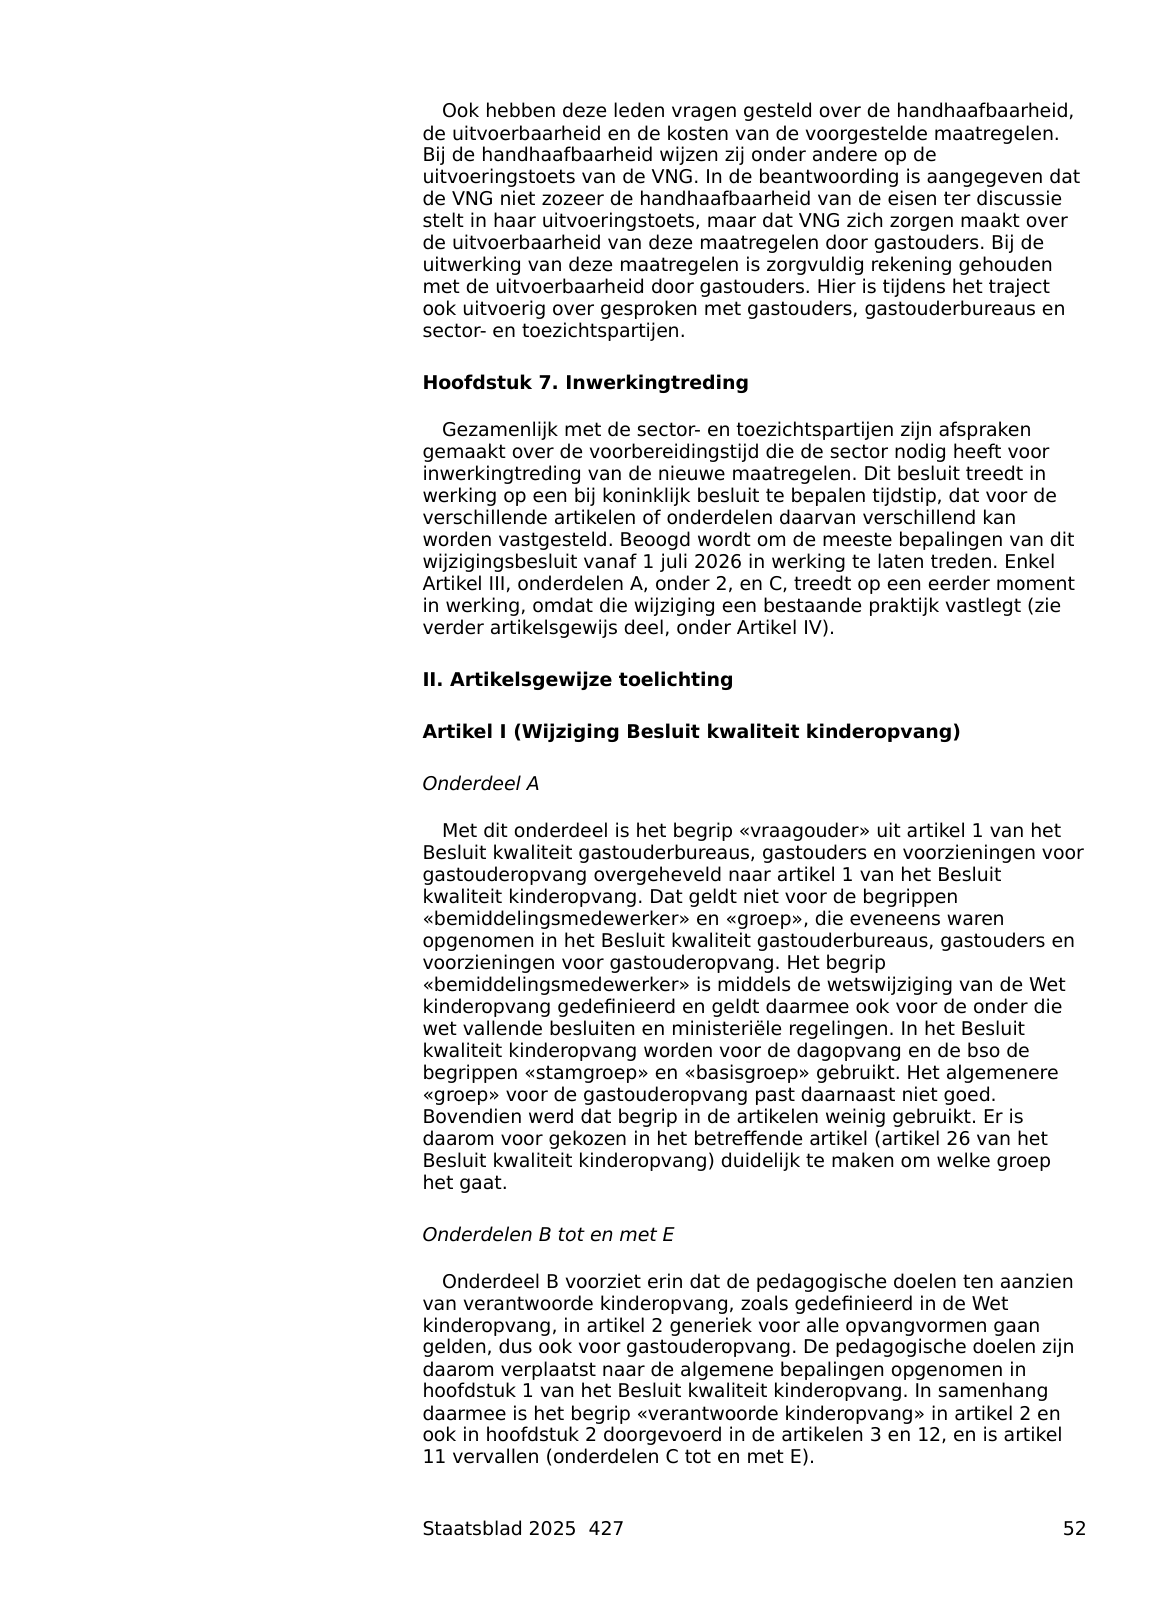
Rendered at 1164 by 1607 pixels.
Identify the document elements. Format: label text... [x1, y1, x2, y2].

subtitle Hoofdstuk 7. Inwerkingtreding [422, 372, 1087, 394]
text Met dit onderdeel is het begrip «vraagouder» uit artikel 1 van het Besluit kwaliteit gastouderbureaus, gastouders en voorzieningen voor gastouderopvang overgeheveld naar artikel 1 van het Besluit kwaliteit kinderopvang. Dat geldt niet voor de begrippen «bemiddelingsmedewerker» en «groep», die eveneens waren opgenomen in het Besluit kwaliteit gastouderbureaus, gastouders en voorzieningen voor gastouderopvang. Het begrip «bemiddelingsmedewerker» is middels de wetswijziging van de Wet kinderopvang gedefinieerd en geldt daarmee ook voor de onder die wet vallende besluiten en ministeriële regelingen. In het Besluit kwaliteit kinderopvang worden voor de dagopvang en de bso de begrippen «stamgroep» en «basisgroep» gebruikt. Het algemenere «groep» voor de gastouderopvang past daarnaast niet goed. Bovendien werd dat begrip in de artikelen weinig gebruikt. Er is daarom voor gekozen in het betreffende artikel (artikel 26 van het Besluit kwaliteit kinderopvang) duidelijk te maken om welke groep het gaat. [422, 820, 1087, 1193]
subtitle Onderdelen B tot en met E [422, 1223, 1087, 1246]
subtitle Artikel I (Wijziging Besluit kwaliteit kinderopvang) [422, 721, 1087, 743]
text Gezamenlijk met de sector- en toezichtspartijen zijn afspraken gemaakt over de voorbereidingstijd die de sector nodig heeft voor inwerkingtreding van de nieuwe maatregelen. Dit besluit treedt in werking op een bij koninklijk besluit te bepalen tijdstip, dat voor de verschillende artikelen of onderdelen daarvan verschillend kan worden vastgesteld. Beoogd wordt om de meeste bepalingen van dit wijzigingsbesluit vanaf 1 juli 2026 in werking te laten treden. Enkel Artikel III, onderdelen A, onder 2, en C, treedt op een eerder moment in werking, omdat die wijziging een bestaande praktijk vastlegt (zie verder artikelsgewijs deel, onder Artikel IV). [422, 419, 1087, 639]
text Onderdeel B voorziet erin dat de pedagogische doelen ten aanzien van verantwoorde kinderopvang, zoals gedefinieerd in de Wet kinderopvang, in artikel 2 generiek voor alle opvangvormen gaan gelden, dus ook voor gastouderopvang. De pedagogische doelen zijn daarom verplaatst naar de algemene bepalingen opgenomen in hoofdstuk 1 van het Besluit kwaliteit kinderopvang. In samenhang daarmee is het begrip «verantwoorde kinderopvang» in artikel 2 en ook in hoofdstuk 2 doorgevoerd in de artikelen 3 en 12, en is artikel 11 vervallen (onderdelen C tot en met E). [422, 1271, 1087, 1468]
text Ook hebben deze leden vragen gesteld over de handhaafbaarheid, de uitvoerbaarheid en de kosten van de voorgestelde maatregelen. Bij de handhaafbaarheid wijzen zij onder andere op de uitvoeringstoets van de VNG. In de beantwoording is aangegeven dat de VNG niet zozeer de handhaafbaarheid van de eisen ter discussie stelt in haar uitvoeringstoets, maar dat VNG zich zorgen maakt over de uitvoerbaarheid van deze maatregelen door gastouders. Bij de uitwerking van deze maatregelen is zorgvuldig rekening gehouden met de uitvoerbaarheid door gastouders. Hier is tijdens het traject ook uitvoerig over gesproken met gastouders, gastouderbureaus en sector- en toezichtspartijen. [422, 100, 1087, 342]
subtitle II. Artikelsgewijze toelichting [422, 669, 1087, 691]
subtitle Onderdeel A [422, 773, 1087, 795]
